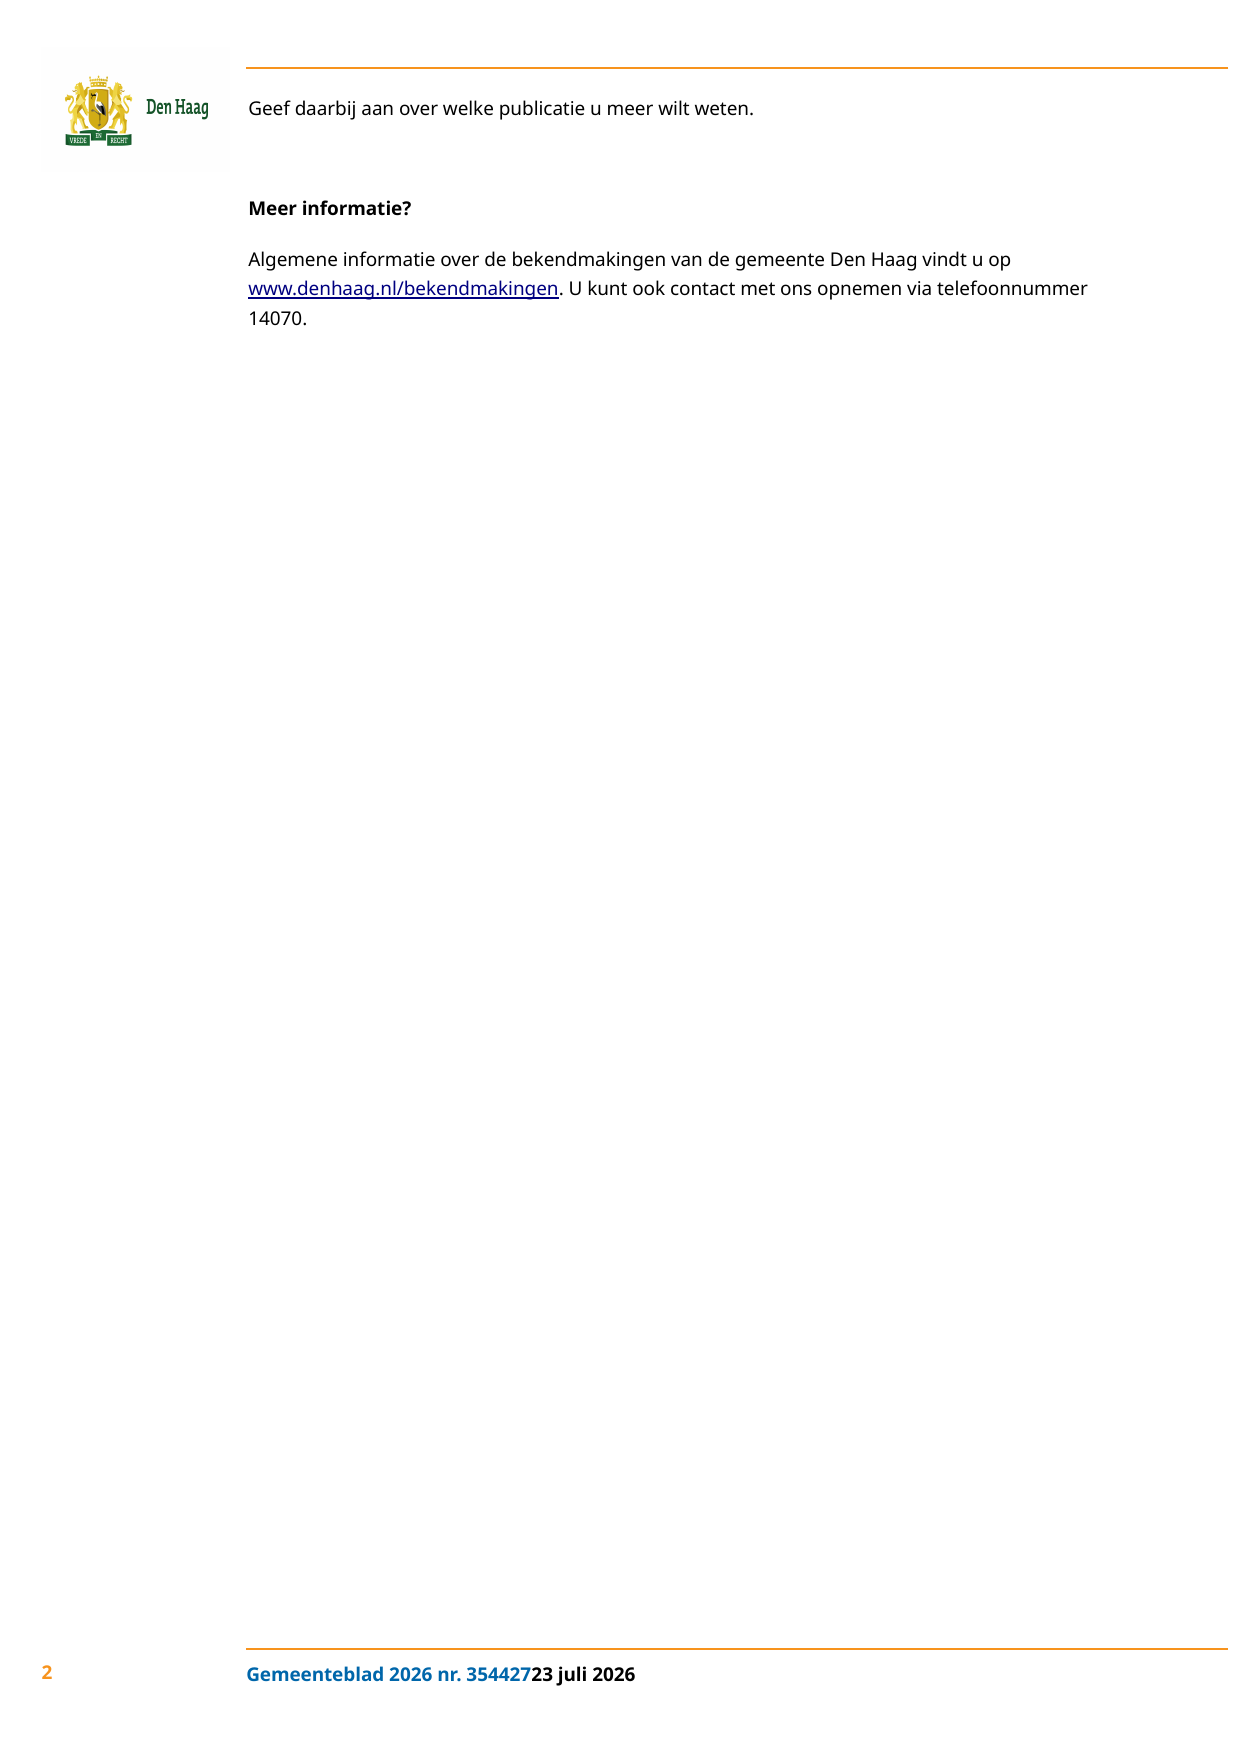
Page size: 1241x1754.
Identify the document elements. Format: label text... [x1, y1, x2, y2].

picture [41, 47, 231, 172]
text Geef daarbij aan over welke publicatie u meer wilt weten. [248, 95, 1152, 121]
text Algemene informatie over de bekendmakingen van de gemeente Den Haag vindt u op www.denhaag.nl/bekendmakingen. U kunt ook contact met ons opnemen via telefoonnummer 14070. [248, 246, 1152, 331]
text Meer informatie? [248, 196, 1152, 221]
